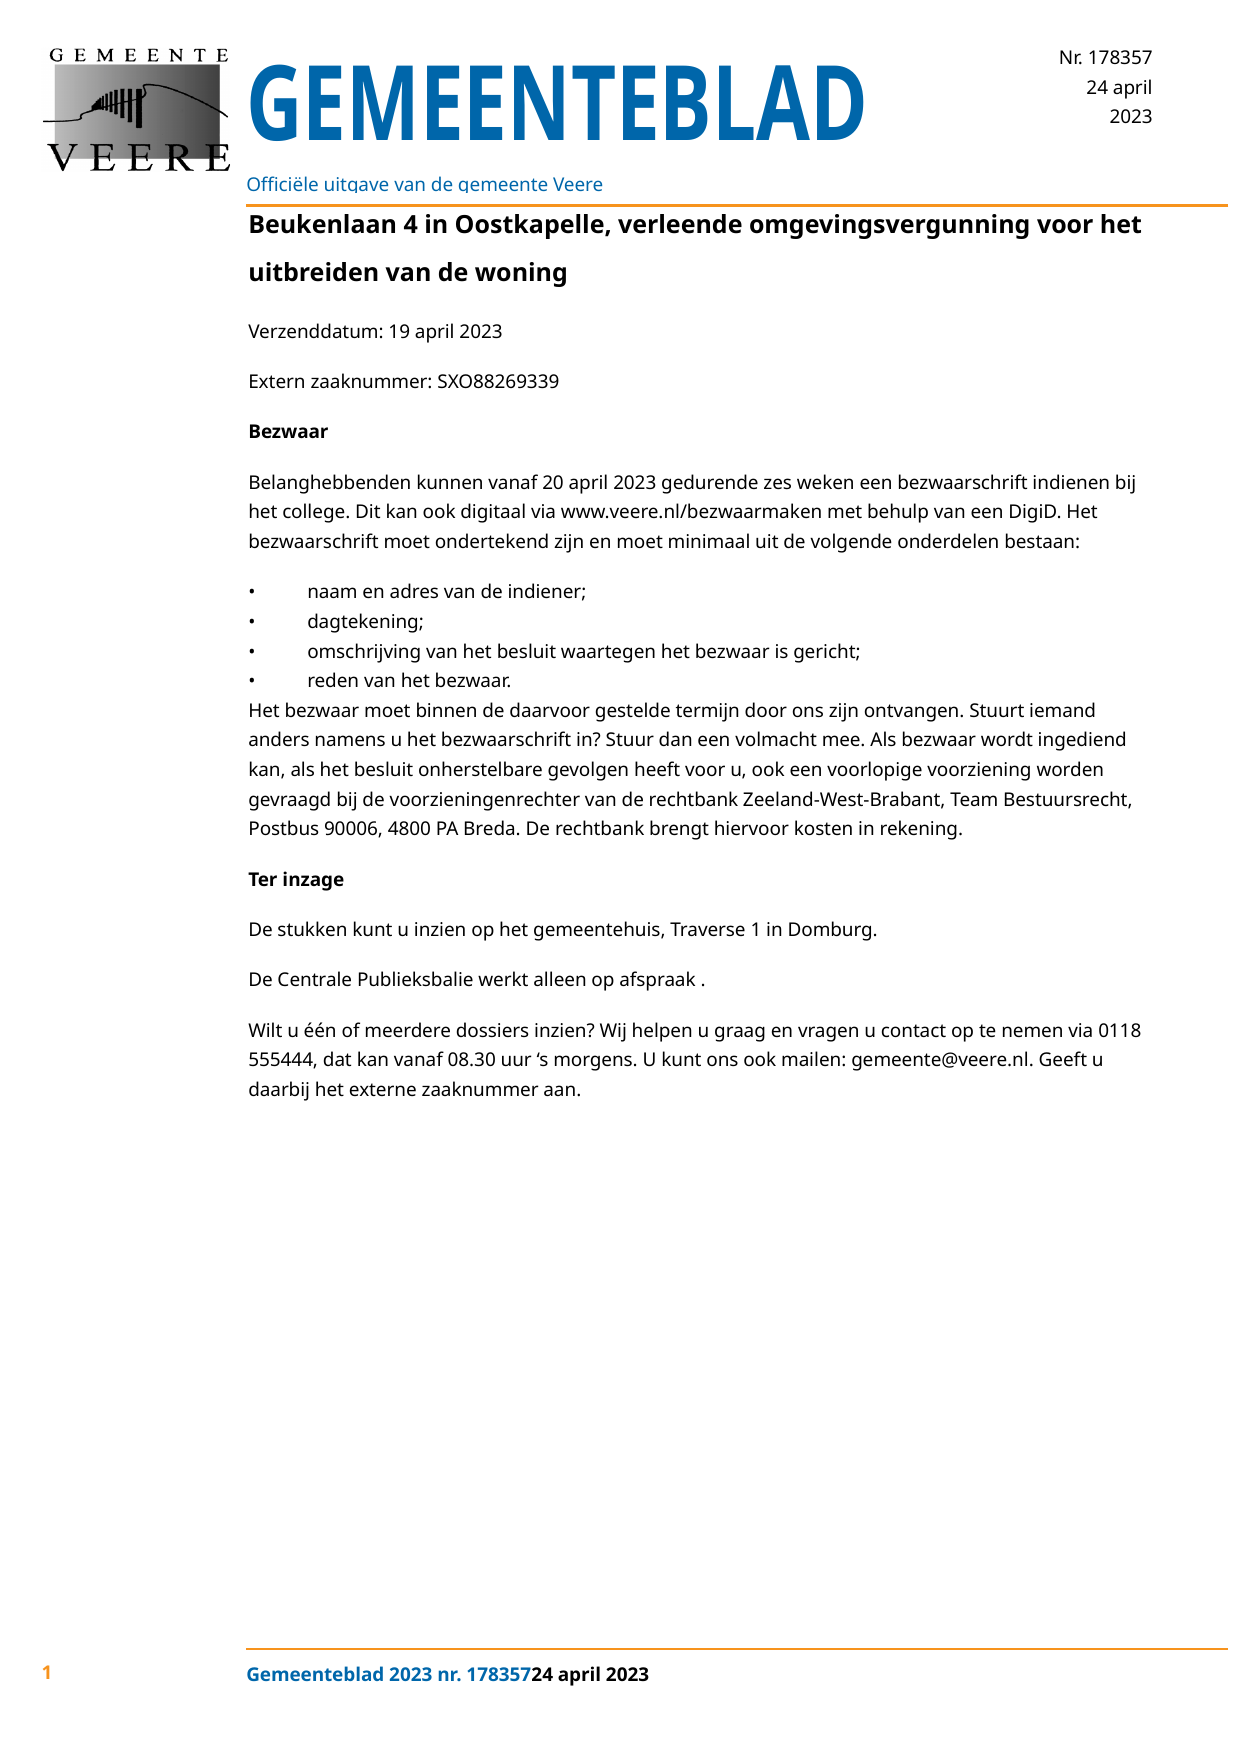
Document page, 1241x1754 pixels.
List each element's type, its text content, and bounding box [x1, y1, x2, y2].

text Extern zaaknummer: SXO88269339 [248, 368, 1152, 394]
list dagtekening; [248, 608, 1152, 634]
list naam en adres van de indiener; [248, 579, 1152, 604]
text De stukken kunt u inzien op het gemeentehuis, Traverse 1 in Domburg. [248, 916, 1152, 942]
list reden van het bezwaar. [248, 667, 1152, 693]
text De Centrale Publieksbalie werkt alleen op afspraak . [248, 967, 1152, 992]
text Verzenddatum: 19 april 2023 [248, 318, 1152, 344]
list omschrijving van het besluit waartegen het bezwaar is gericht; [248, 638, 1152, 664]
text Ter inzage [248, 866, 1152, 892]
text Bezwaar [248, 419, 1152, 444]
text Belanghebbenden kunnen vanaf 20 april 2023 gedurende zes weken een bezwaarschrift indienen bij het college. Dit kan ook digitaal via www.veere.nl/bezwaarmaken met behulp van een DigiD. Het bezwaarschrift moet ondertekend zijn en moet minimaal uit de volgende onderdelen bestaan: [248, 469, 1152, 554]
picture [41, 47, 231, 172]
text Beukenlaan 4 in Oostkapelle, verleende omgevingsvergunning voor het uitbreiden van de woning [248, 207, 1152, 288]
text Het bezwaar moet binnen de daarvoor gestelde termijn door ons zijn ontvangen. Stuurt iemand anders namens u het bezwaarschrift in? Stuur dan een volmacht mee. Als bezwaar wordt ingediend kan, als het besluit onherstelbare gevolgen heeft voor u, ook een voorlopige voorziening worden gevraagd bij de voorzieningenrechter van de rechtbank Zeeland-West-Brabant, Team Bestuursrecht, Postbus 90006, 4800 PA Breda. De rechtbank brengt hiervoor kosten in rekening. [248, 697, 1152, 841]
text Wilt u één of meerdere dossiers inzien? Wij helpen u graag en vragen u contact op te nemen via 0118 555444, dat kan vanaf 08.30 uur ‘s morgens. U kunt ons ook mailen: gemeente@veere.nl. Geeft u daarbij het externe zaaknummer aan. [248, 1017, 1152, 1102]
